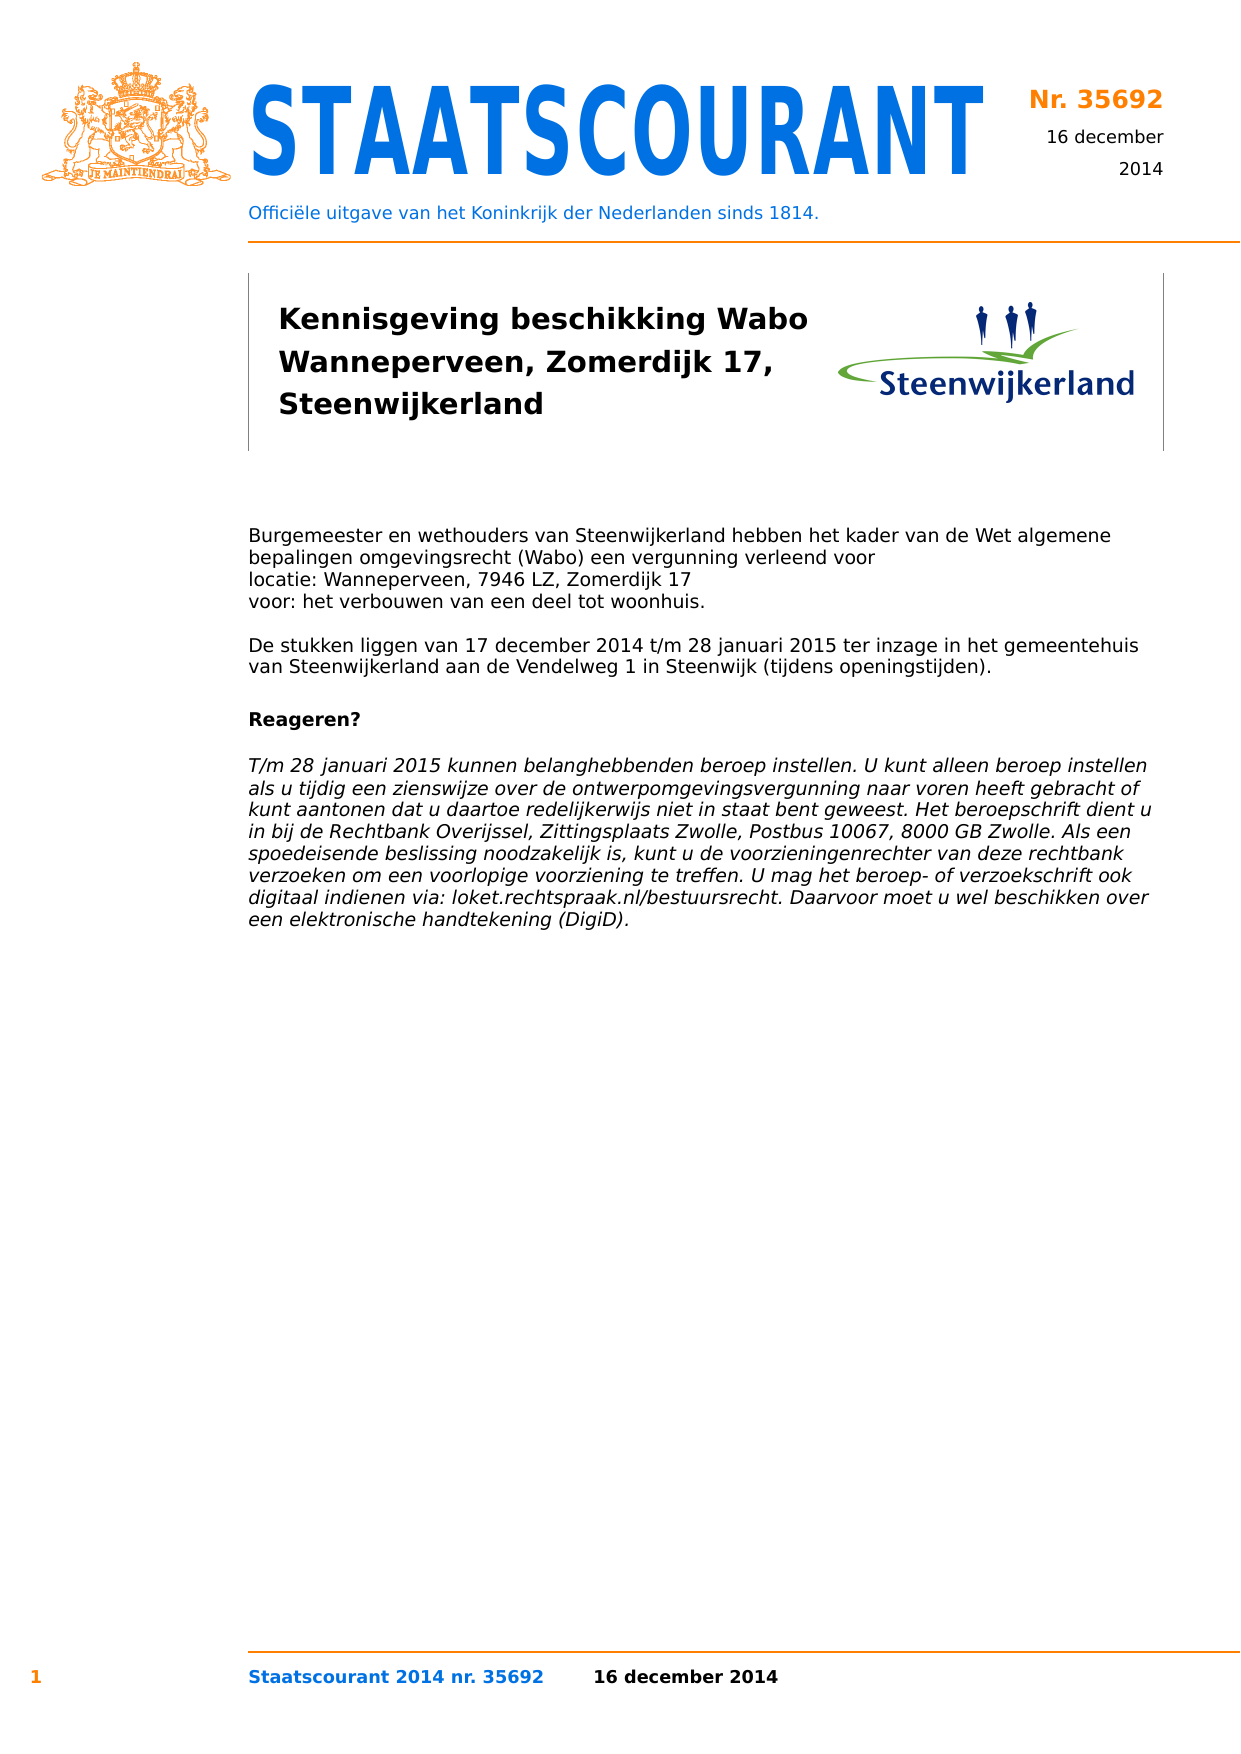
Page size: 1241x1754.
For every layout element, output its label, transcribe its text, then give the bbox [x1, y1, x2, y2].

table_cell Officiële uitgave van het Koninkrijk der Nederlanden sinds 1814. [248, 203, 1240, 241]
picture [838, 302, 1134, 403]
table_header Nr. 35692 [998, 62, 1240, 121]
text voor: het verbouwen van een deel tot woonhuis. [248, 591, 1163, 613]
text locatie: Wanneperveen, 7946 LZ, Zomerdijk 17 [248, 569, 1163, 591]
table_cell 2014 [998, 153, 1240, 203]
text Burgemeester en wethouders van Steenwijkerland hebben het kader van de Wet algemene bepalingen omgevingsrecht (Wabo) een vergunning verleend voor [248, 525, 1163, 569]
subtitle Kennisgeving beschikking Wabo Wanneperveen, Zomerdijk 17, Steenwijkerland [249, 273, 1163, 451]
subtitle Reageren? [248, 708, 1163, 730]
table_cell 16 december [998, 121, 1240, 153]
picture [41, 62, 231, 186]
table_header [25, 62, 248, 241]
text De stukken liggen van 17 december 2014 t/m 28 januari 2015 ter inzage in het gemeentehuis van Steenwijkerland aan de Vendelweg 1 in Steenwijk (tijdens openingstijden). [248, 634, 1163, 678]
table_header STAATSCOURANT [248, 62, 998, 203]
text T/m 28 januari 2015 kunnen belanghebbenden beroep instellen. U kunt alleen beroep instellen als u tijdig een zienswijze over de ontwerpomgevingsvergunning naar voren heeft gebracht of kunt aantonen dat u daartoe redelijkerwijs niet in staat bent geweest. Het beroepschrift dient u in bij de Rechtbank Overijssel, Zittingsplaats Zwolle, Postbus 10067, 8000 GB Zwolle. Als een spoedeisende beslissing noodzakelijk is, kunt u de voorzieningenrechter van deze rechtbank verzoeken om een voorlopige voorziening te treffen. U mag het beroep- of verzoekschrift ook digitaal indienen via: loket.rechtspraak.nl/bestuursrecht. Daarvoor moet u wel beschikken over een elektronische handtekening (DigiD). [248, 755, 1163, 931]
